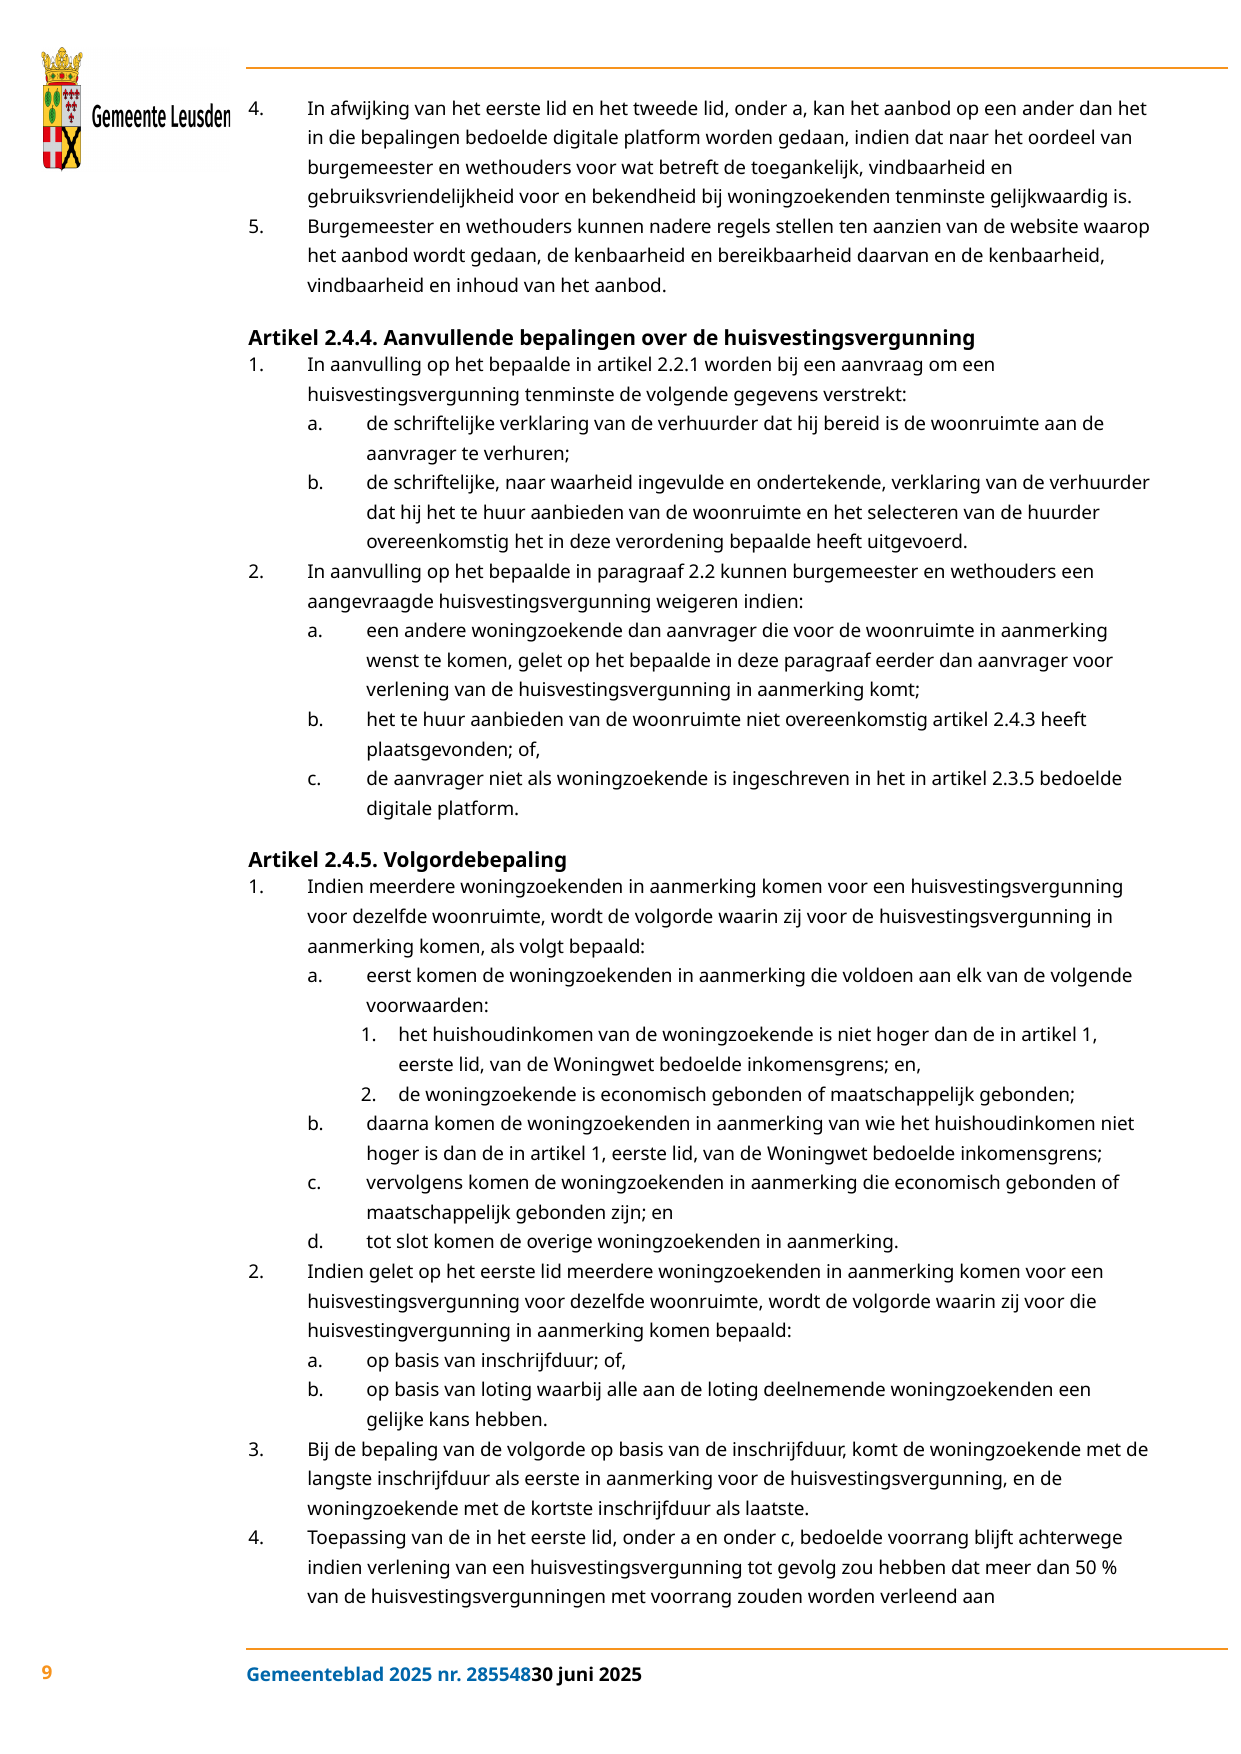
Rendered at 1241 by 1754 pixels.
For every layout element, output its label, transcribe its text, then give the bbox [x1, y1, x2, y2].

list een andere woningzoekende dan aanvrager die voor de woonruimte in aanmerking wenst te komen, gelet op het bepaalde in deze paragraaf eerder dan aanvrager voor verlening van de huisvestingsvergunning in aanmerking komt; [307, 617, 1152, 702]
list op basis van inschrijfduur; of, [307, 1347, 1152, 1373]
list de aanvrager niet als woningzoekende is ingeschreven in het in artikel 2.3.5 bedoelde digitale platform. [307, 765, 1152, 821]
list In afwijking van het eerste lid en het tweede lid, onder a, kan het aanbod op een ander dan het in die bepalingen bedoelde digitale platform worden gedaan, indien dat naar het oordeel van burgemeester en wethouders voor wat betreft de toegankelijk, vindbaarheid en gebruiksvriendelijkheid voor en bekendheid bij woningzoekenden tenminste gelijkwaardig is. [248, 95, 1152, 209]
list de schriftelijke, naar waarheid ingevulde en ondertekende, verklaring van de verhuurder dat hij het te huur aanbieden van de woonruimte en het selecteren van de huurder overeenkomstig het in deze verordening bepaalde heeft uitgevoerd. [307, 469, 1152, 554]
list de woningzoekende is economisch gebonden of maatschappelijk gebonden; [361, 1081, 1152, 1107]
list tot slot komen de overige woningzoekenden in aanmerking. [307, 1229, 1152, 1254]
list de schriftelijke verklaring van de verhuurder dat hij bereid is de woonruimte aan de aanvrager te verhuren; [307, 410, 1152, 466]
list het huishoudinkomen van de woningzoekende is niet hoger dan de in artikel 1, eerste lid, van de Woningwet bedoelde inkomensgrens; en, [361, 1022, 1152, 1077]
list In aanvulling op het bepaalde in paragraaf 2.2 kunnen burgemeester en wethouders een aangevraagde huisvestingsvergunning weigeren indien: [248, 558, 1152, 613]
text Artikel 2.4.5. Volgordebepaling [248, 845, 1152, 874]
list Toepassing van de in het eerste lid, onder a en onder c, bedoelde voorrang blijft achterwege indien verlening van een huisvestingsvergunning tot gevolg zou hebben dat meer dan 50 % van de huisvestingsvergunningen met voorrang zouden worden verleend aan [248, 1524, 1152, 1609]
list daarna komen de woningzoekenden in aanmerking van wie het huishoudinkomen niet hoger is dan de in artikel 1, eerste lid, van de Woningwet bedoelde inkomensgrens; [307, 1110, 1152, 1166]
text Artikel 2.4.4. Aanvullende bepalingen over de huisvestingsvergunning [248, 323, 1152, 351]
list het te huur aanbieden van de woonruimte niet overeenkomstig artikel 2.4.3 heeft plaatsgevonden; of, [307, 706, 1152, 761]
list op basis van loting waarbij alle aan de loting deelnemende woningzoekenden een gelijke kans hebben. [307, 1377, 1152, 1432]
list Bij de bepaling van de volgorde op basis van de inschrijfduur, komt de woningzoekende met de langste inschrijfduur als eerste in aanmerking voor de huisvestingsvergunning, en de woningzoekende met de kortste inschrijfduur als laatste. [248, 1436, 1152, 1521]
picture [41, 47, 231, 172]
list In aanvulling op het bepaalde in artikel 2.2.1 worden bij een aanvraag om een huisvestingsvergunning tenminste de volgende gegevens verstrekt: [248, 351, 1152, 406]
list eerst komen de woningzoekenden in aanmerking die voldoen aan elk van de volgende voorwaarden: [307, 962, 1152, 1018]
list Indien meerdere woningzoekenden in aanmerking komen voor een huisvestingsvergunning voor dezelfde woonruimte, wordt de volgorde waarin zij voor de huisvestingsvergunning in aanmerking komen, als volgt bepaald: [248, 874, 1152, 959]
list Burgemeester en wethouders kunnen nadere regels stellen ten aanzien van de website waarop het aanbod wordt gedaan, de kenbaarheid en bereikbaarheid daarvan en de kenbaarheid, vindbaarheid en inhoud van het aanbod. [248, 213, 1152, 298]
list Indien gelet op het eerste lid meerdere woningzoekenden in aanmerking komen voor een huisvestingsvergunning voor dezelfde woonruimte, wordt de volgorde waarin zij voor die huisvestingvergunning in aanmerking komen bepaald: [248, 1258, 1152, 1343]
list vervolgens komen de woningzoekenden in aanmerking die economisch gebonden of maatschappelijk gebonden zijn; en [307, 1169, 1152, 1225]
